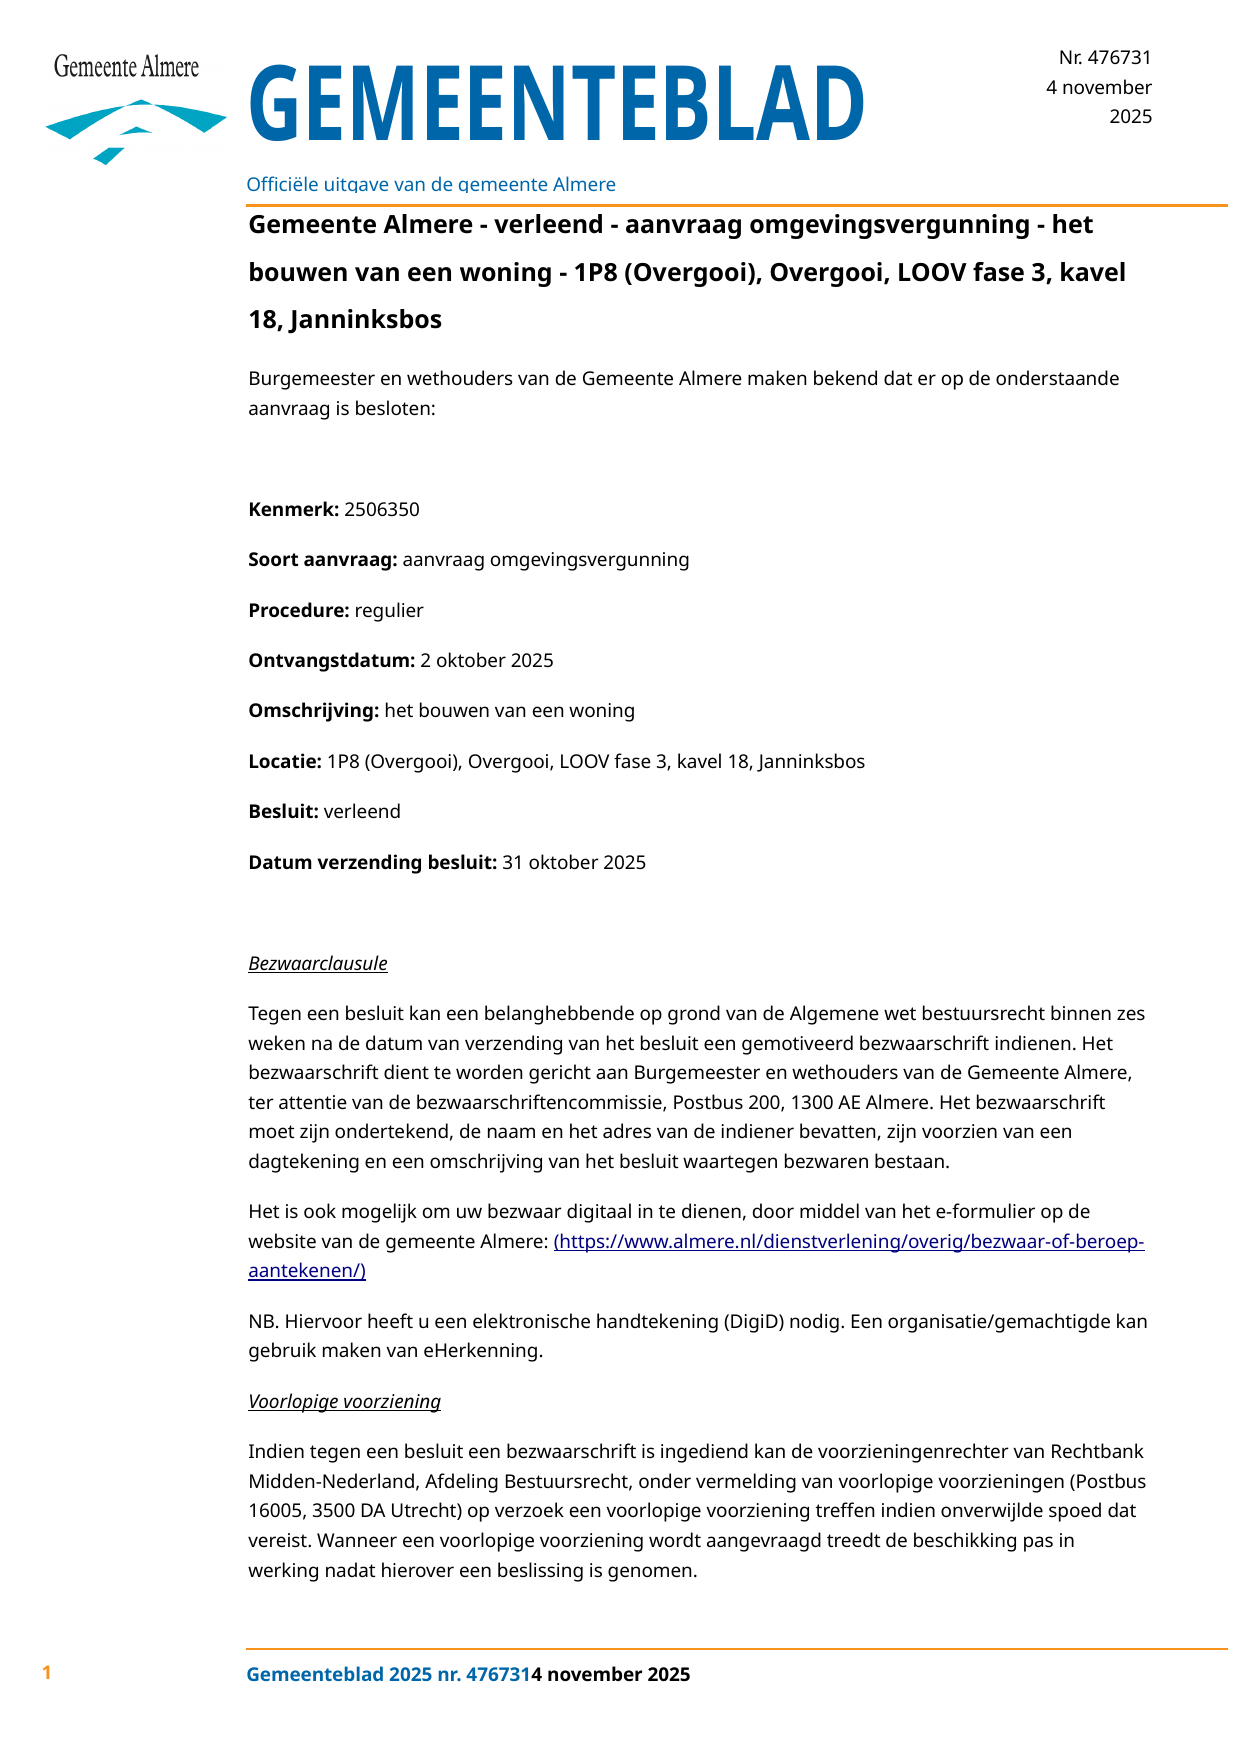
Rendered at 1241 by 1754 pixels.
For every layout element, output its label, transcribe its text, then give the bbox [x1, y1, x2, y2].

text Omschrijving: het bouwen van een woning [248, 698, 1152, 723]
text Burgemeester en wethouders van de Gemeente Almere maken bekend dat er op de onderstaande aanvraag is besloten: [248, 366, 1152, 421]
text Bezwaarclausule [248, 950, 1152, 975]
text Indien tegen een besluit een bezwaarschrift is ingediend kan de voorzieningenrechter van Rechtbank Midden-Nederland, Afdeling Bestuursrecht, onder vermelding van voorlopige voorzieningen (Postbus 16005, 3500 DA Utrecht) op verzoek een voorlopige voorziening treffen indien onverwijlde spoed dat vereist. Wanneer een voorlopige voorziening wordt aangevraagd treedt de beschikking pas in werking nadat hierover een beslissing is genomen. [248, 1438, 1152, 1582]
text Het is ook mogelijk om uw bezwaar digitaal in te dienen, door middel van het e-formulier op de website van de gemeente Almere: (https://www.almere.nl/dienstverlening/overig/bezwaar-of-beroep-aantekenen/) [248, 1198, 1152, 1283]
text Kenmerk: 2506350 [248, 496, 1152, 522]
text Voorlopige voorziening [248, 1388, 1152, 1414]
text Procedure: regulier [248, 597, 1152, 622]
text Soort aanvraag: aanvraag omgevingsvergunning [248, 546, 1152, 572]
text Besluit: verleend [248, 798, 1152, 824]
text Locatie: 1P8 (Overgooi), Overgooi, LOOV fase 3, kavel 18, Janninksbos [248, 748, 1152, 774]
picture [41, 47, 231, 172]
text Tegen een besluit kan een belanghebbende op grond van de Algemene wet bestuursrecht binnen zes weken na de datum van verzending van het besluit een gemotiveerd bezwaarschrift indienen. Het bezwaarschrift dient te worden gericht aan Burgemeester en wethouders van de Gemeente Almere, ter attentie van de bezwaarschriftencommissie, Postbus 200, 1300 AE Almere. Het bezwaarschrift moet zijn ondertekend, de naam en het adres van de indiener bevatten, zijn voorzien van een dagtekening en een omschrijving van het besluit waartegen bezwaren bestaan. [248, 1000, 1152, 1174]
text Ontvangstdatum: 2 oktober 2025 [248, 647, 1152, 673]
text NB. Hiervoor heeft u een elektronische handtekening (DigiD) nodig. Een organisatie/gemachtigde kan gebruik maken van eHerkenning. [248, 1308, 1152, 1363]
text Datum verzending besluit: 31 oktober 2025 [248, 849, 1152, 874]
text Gemeente Almere - verleend - aanvraag omgevingsvergunning - het bouwen van een woning - 1P8 (Overgooi), Overgooi, LOOV fase 3, kavel 18, Janninksbos [248, 207, 1152, 336]
